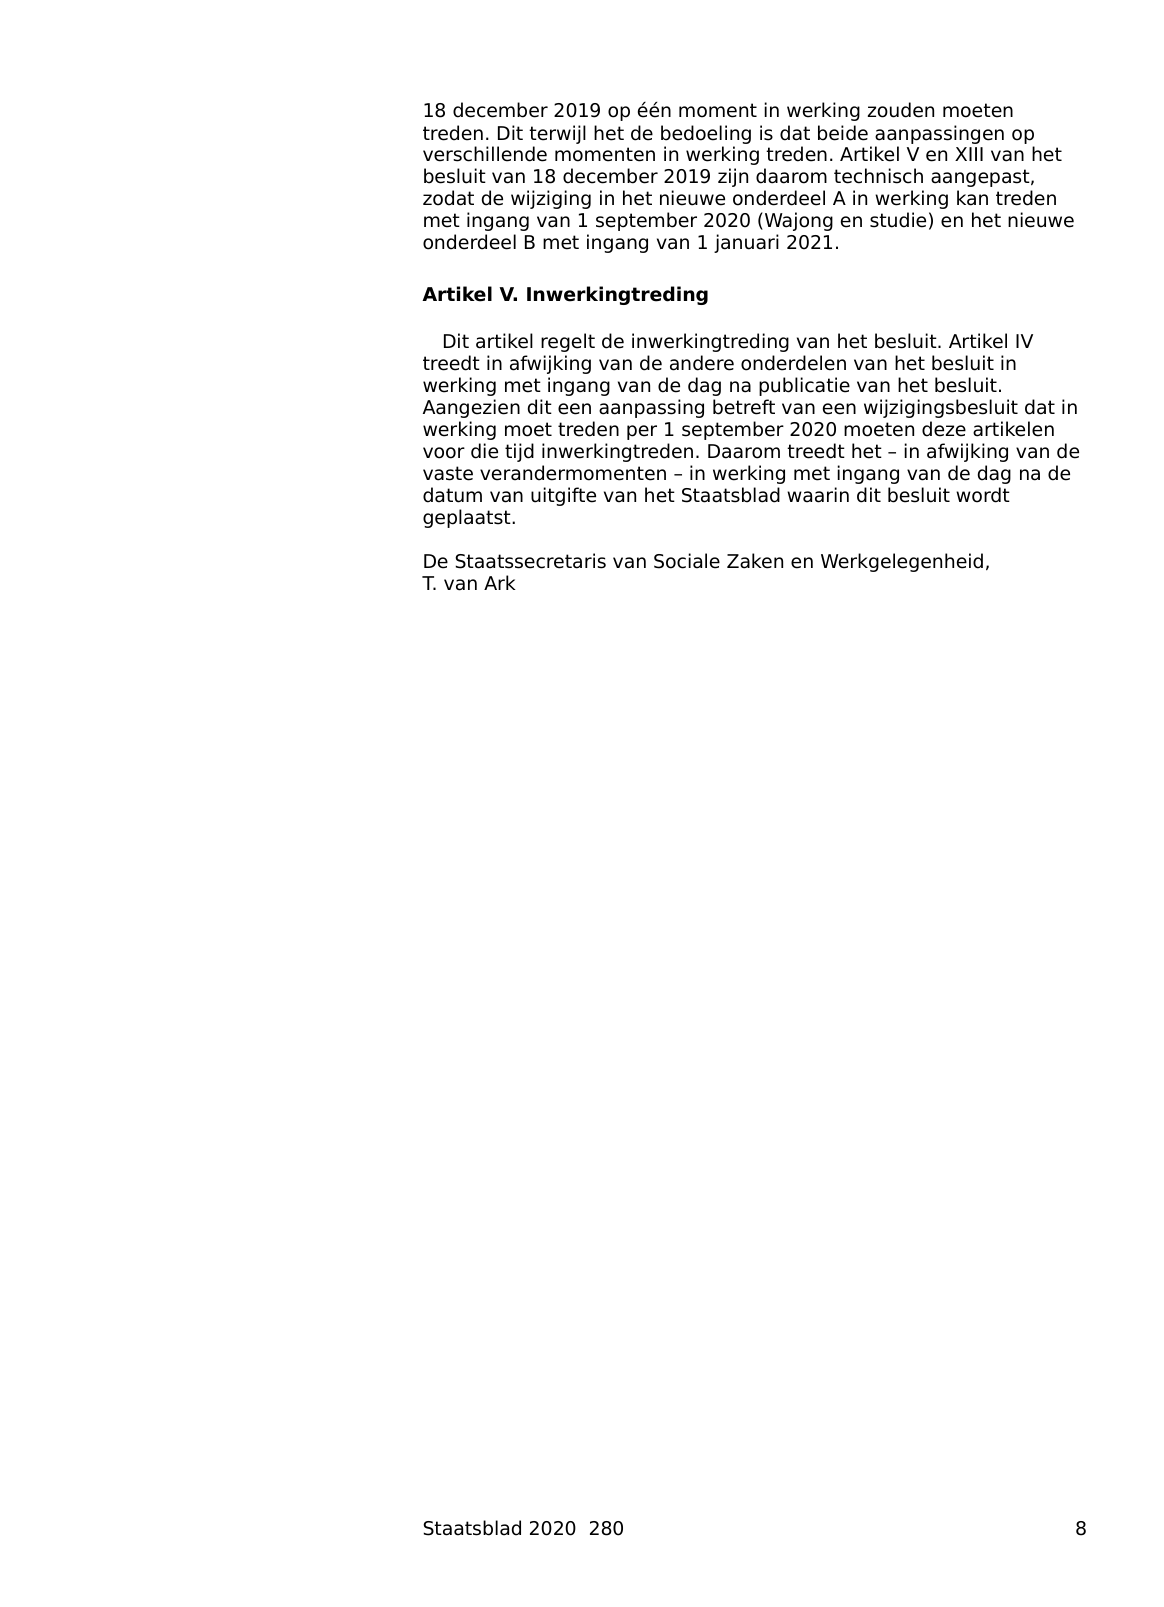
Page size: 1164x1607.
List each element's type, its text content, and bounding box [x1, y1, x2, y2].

subtitle Artikel V. Inwerkingtreding [422, 284, 1087, 306]
text De Staatssecretaris van Sociale Zaken en Werkgelegenheid, T. van Ark [422, 551, 1087, 595]
text Dit artikel regelt de inwerkingtreding van het besluit. Artikel IV treedt in afwijking van de andere onderdelen van het besluit in werking met ingang van de dag na publicatie van het besluit. Aangezien dit een aanpassing betreft van een wijzigingsbesluit dat in werking moet treden per 1 september 2020 moeten deze artikelen voor die tijd inwerkingtreden. Daarom treedt het – in afwijking van de vaste verandermomenten – in werking met ingang van de dag na de datum van uitgifte van het Staatsblad waarin dit besluit wordt geplaatst. [422, 331, 1087, 529]
text 18 december 2019 op één moment in werking zouden moeten treden. Dit terwijl het de bedoeling is dat beide aanpassingen op verschillende momenten in werking treden. Artikel V en XIII van het besluit van 18 december 2019 zijn daarom technisch aangepast, zodat de wijziging in het nieuwe onderdeel A in werking kan treden met ingang van 1 september 2020 (Wajong en studie) en het nieuwe onderdeel B met ingang van 1 januari 2021. [422, 100, 1087, 254]
